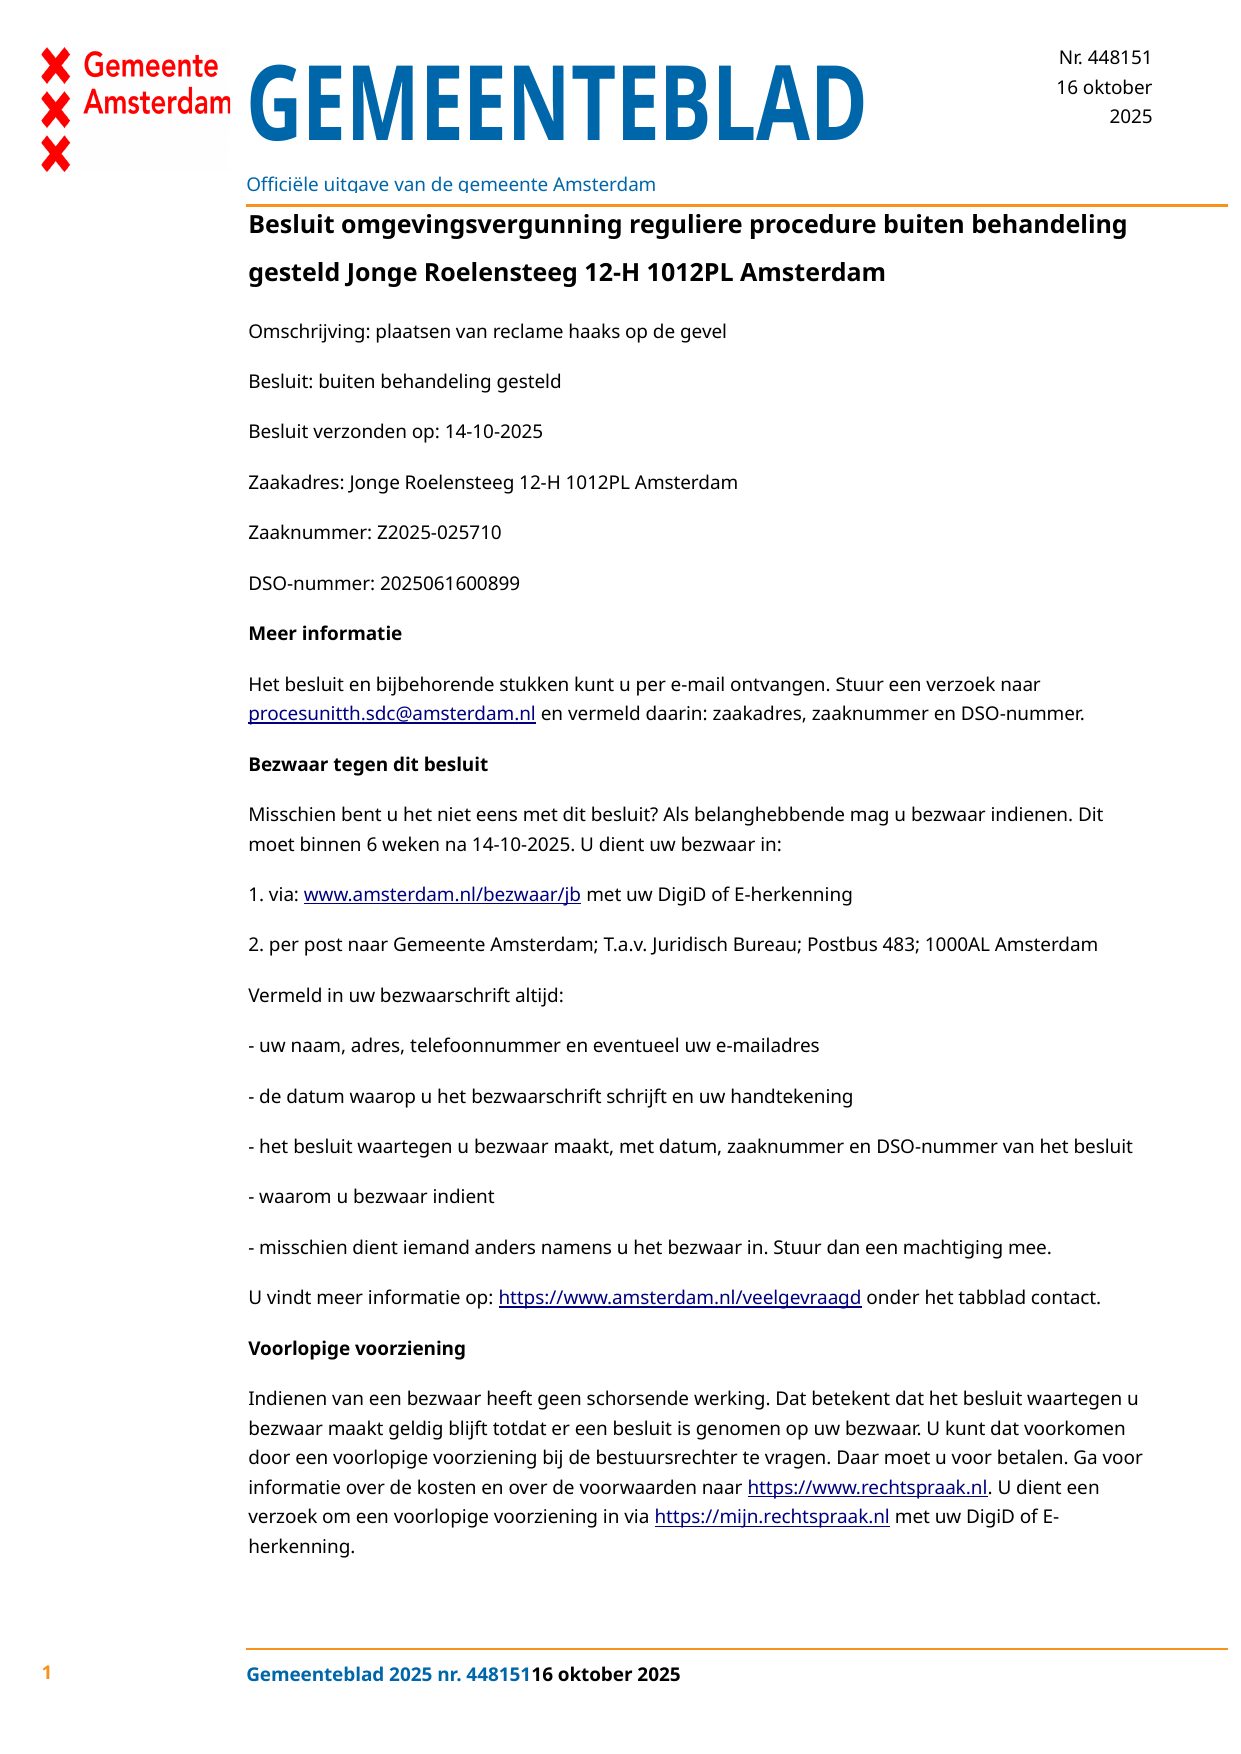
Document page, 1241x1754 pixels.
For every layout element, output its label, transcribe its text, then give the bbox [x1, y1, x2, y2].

text Zaakadres: Jonge Roelensteeg 12-H 1012PL Amsterdam [248, 469, 1152, 495]
text U vindt meer informatie op: https://www.amsterdam.nl/veelgevraagd onder het tabblad contact. [248, 1284, 1152, 1310]
text Besluit: buiten behandeling gesteld [248, 368, 1152, 394]
text DSO-nummer: 2025061600899 [248, 570, 1152, 596]
text - uw naam, adres, telefoonnummer en eventueel uw e-mailadres [248, 1032, 1152, 1058]
text Omschrijving: plaatsen van reclame haaks op de gevel [248, 318, 1152, 344]
text Vermeld in uw bezwaarschrift altijd: [248, 982, 1152, 1008]
text Bezwaar tegen dit besluit [248, 751, 1152, 777]
text Meer informatie [248, 620, 1152, 646]
text 2. per post naar Gemeente Amsterdam; T.a.v. Juridisch Bureau; Postbus 483; 1000AL Amsterdam [248, 932, 1152, 957]
text - de datum waarop u het bezwaarschrift schrijft en uw handtekening [248, 1083, 1152, 1109]
picture [41, 47, 231, 172]
text Misschien bent u het niet eens met dit besluit? Als belanghebbende mag u bezwaar indienen. Dit moet binnen 6 weken na 14-10-2025. U dient uw bezwaar in: [248, 801, 1152, 857]
text - misschien dient iemand anders namens u het bezwaar in. Stuur dan een machtiging mee. [248, 1234, 1152, 1260]
text Het besluit en bijbehorende stukken kunt u per e-mail ontvangen. Stuur een verzoek naar procesunitth.sdc@amsterdam.nl en vermeld daarin: zaakadres, zaaknummer en DSO-nummer. [248, 671, 1152, 726]
text Voorlopige voorziening [248, 1335, 1152, 1361]
text Besluit verzonden op: 14-10-2025 [248, 419, 1152, 444]
text Besluit omgevingsvergunning reguliere procedure buiten behandeling gesteld Jonge Roelensteeg 12-H 1012PL Amsterdam [248, 207, 1152, 288]
text Indienen van een bezwaar heeft geen schorsende werking. Dat betekent dat het besluit waartegen u bezwaar maakt geldig blijft totdat er een besluit is genomen op uw bezwaar. U kunt dat voorkomen door een voorlopige voorziening bij de bestuursrechter te vragen. Daar moet u voor betalen. Ga voor informatie over de kosten en over de voorwaarden naar https://www.rechtspraak.nl. U dient een verzoek om een voorlopige voorziening in via https://mijn.rechtspraak.nl met uw DigiD of E-herkenning. [248, 1385, 1152, 1559]
text 1. via: www.amsterdam.nl/bezwaar/jb met uw DigiD of E-herkenning [248, 881, 1152, 907]
text - het besluit waartegen u bezwaar maakt, met datum, zaaknummer en DSO-nummer van het besluit [248, 1133, 1152, 1159]
text - waarom u bezwaar indient [248, 1184, 1152, 1209]
text Zaaknummer: Z2025-025710 [248, 519, 1152, 545]
